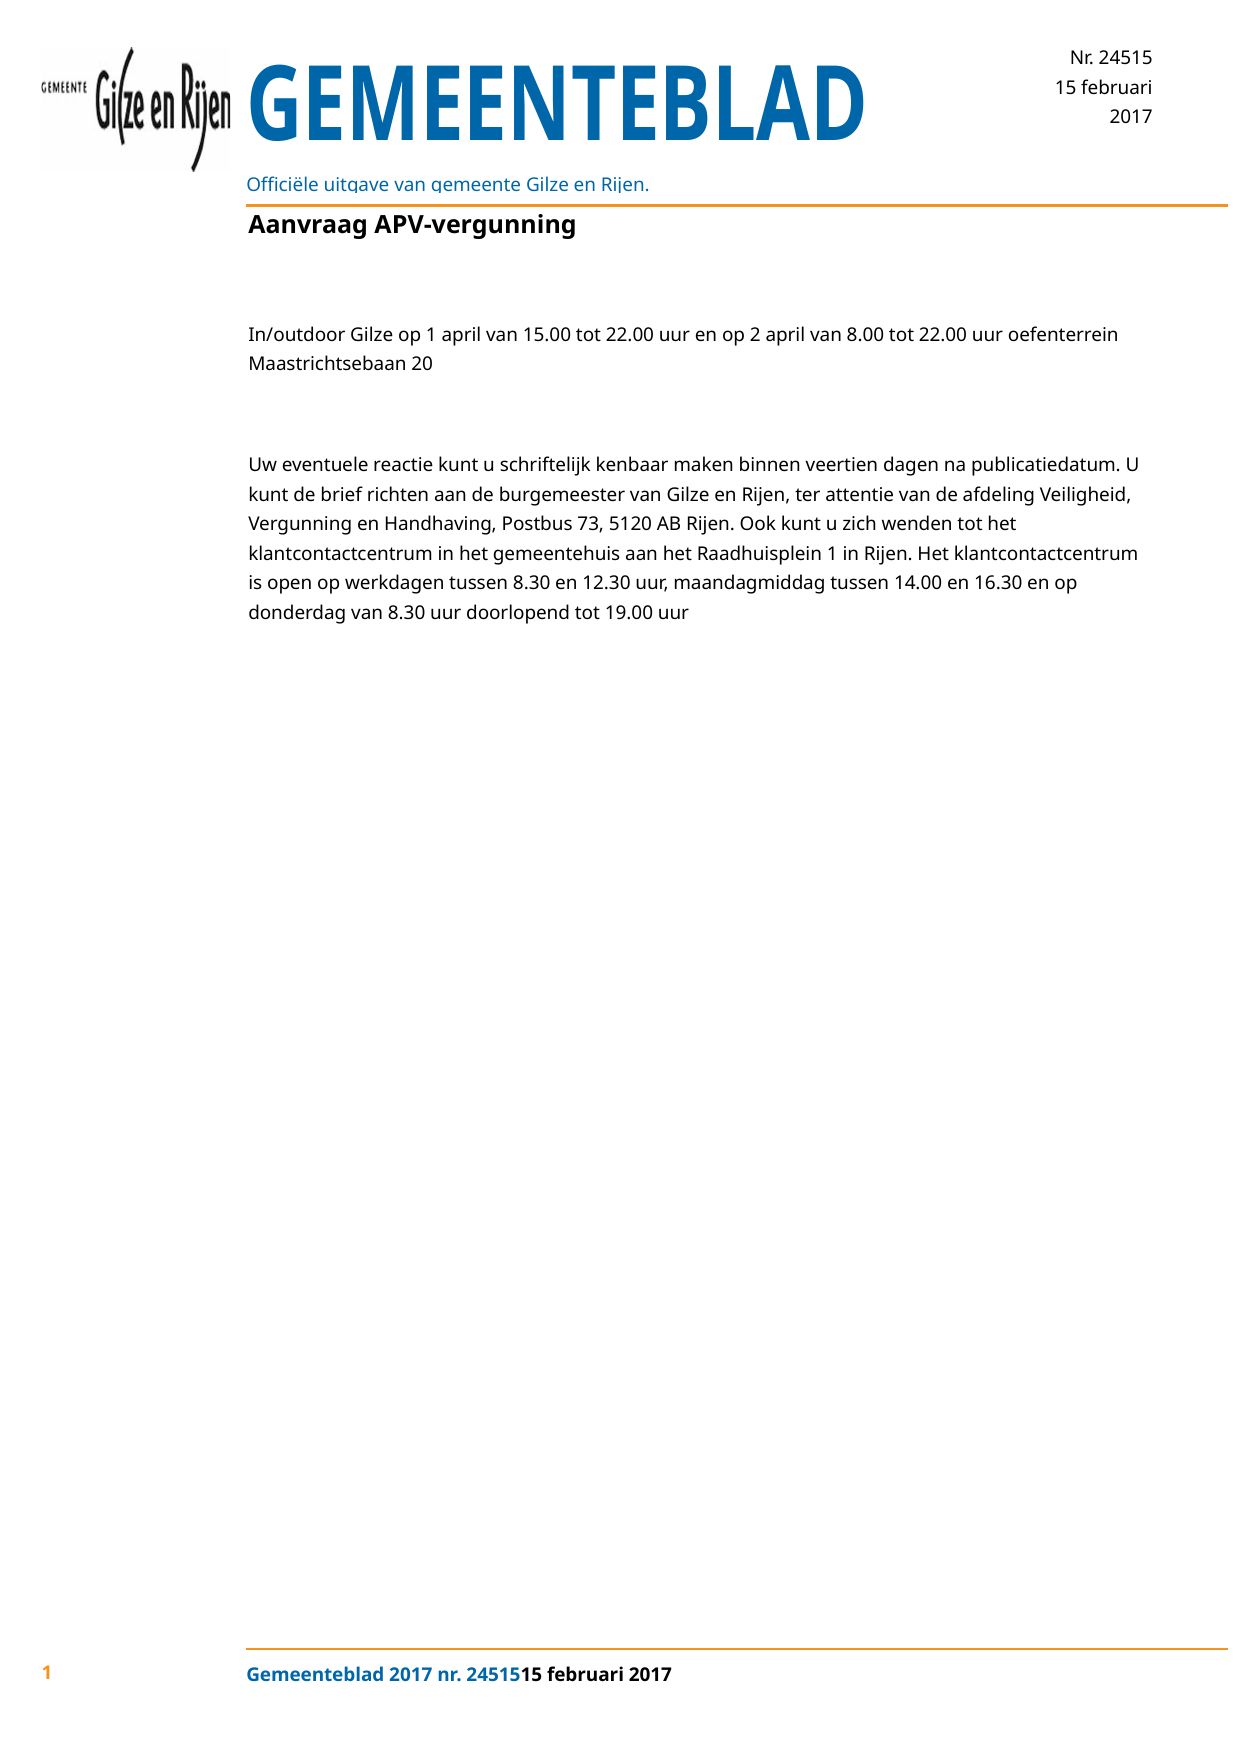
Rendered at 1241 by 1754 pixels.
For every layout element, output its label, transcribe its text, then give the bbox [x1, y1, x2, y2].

text Aanvraag APV-vergunning [248, 207, 1152, 241]
text Uw eventuele reactie kunt u schriftelijk kenbaar maken binnen veertien dagen na publicatiedatum. U kunt de brief richten aan de burgemeester van Gilze en Rijen, ter attentie van de afdeling Veiligheid, Vergunning en Handhaving, Postbus 73, 5120 AB Rijen. Ook kunt u zich wenden tot het klantcontactcentrum in het gemeentehuis aan het Raadhuisplein 1 in Rijen. Het klantcontactcentrum is open op werkdagen tussen 8.30 en 12.30 uur, maandagmiddag tussen 14.00 en 16.30 en op donderdag van 8.30 uur doorlopend tot 19.00 uur [248, 451, 1152, 625]
picture [41, 47, 231, 172]
text In/outdoor Gilze op 1 april van 15.00 tot 22.00 uur en op 2 april van 8.00 tot 22.00 uur oefenterrein Maastrichtsebaan 20 [248, 321, 1152, 376]
